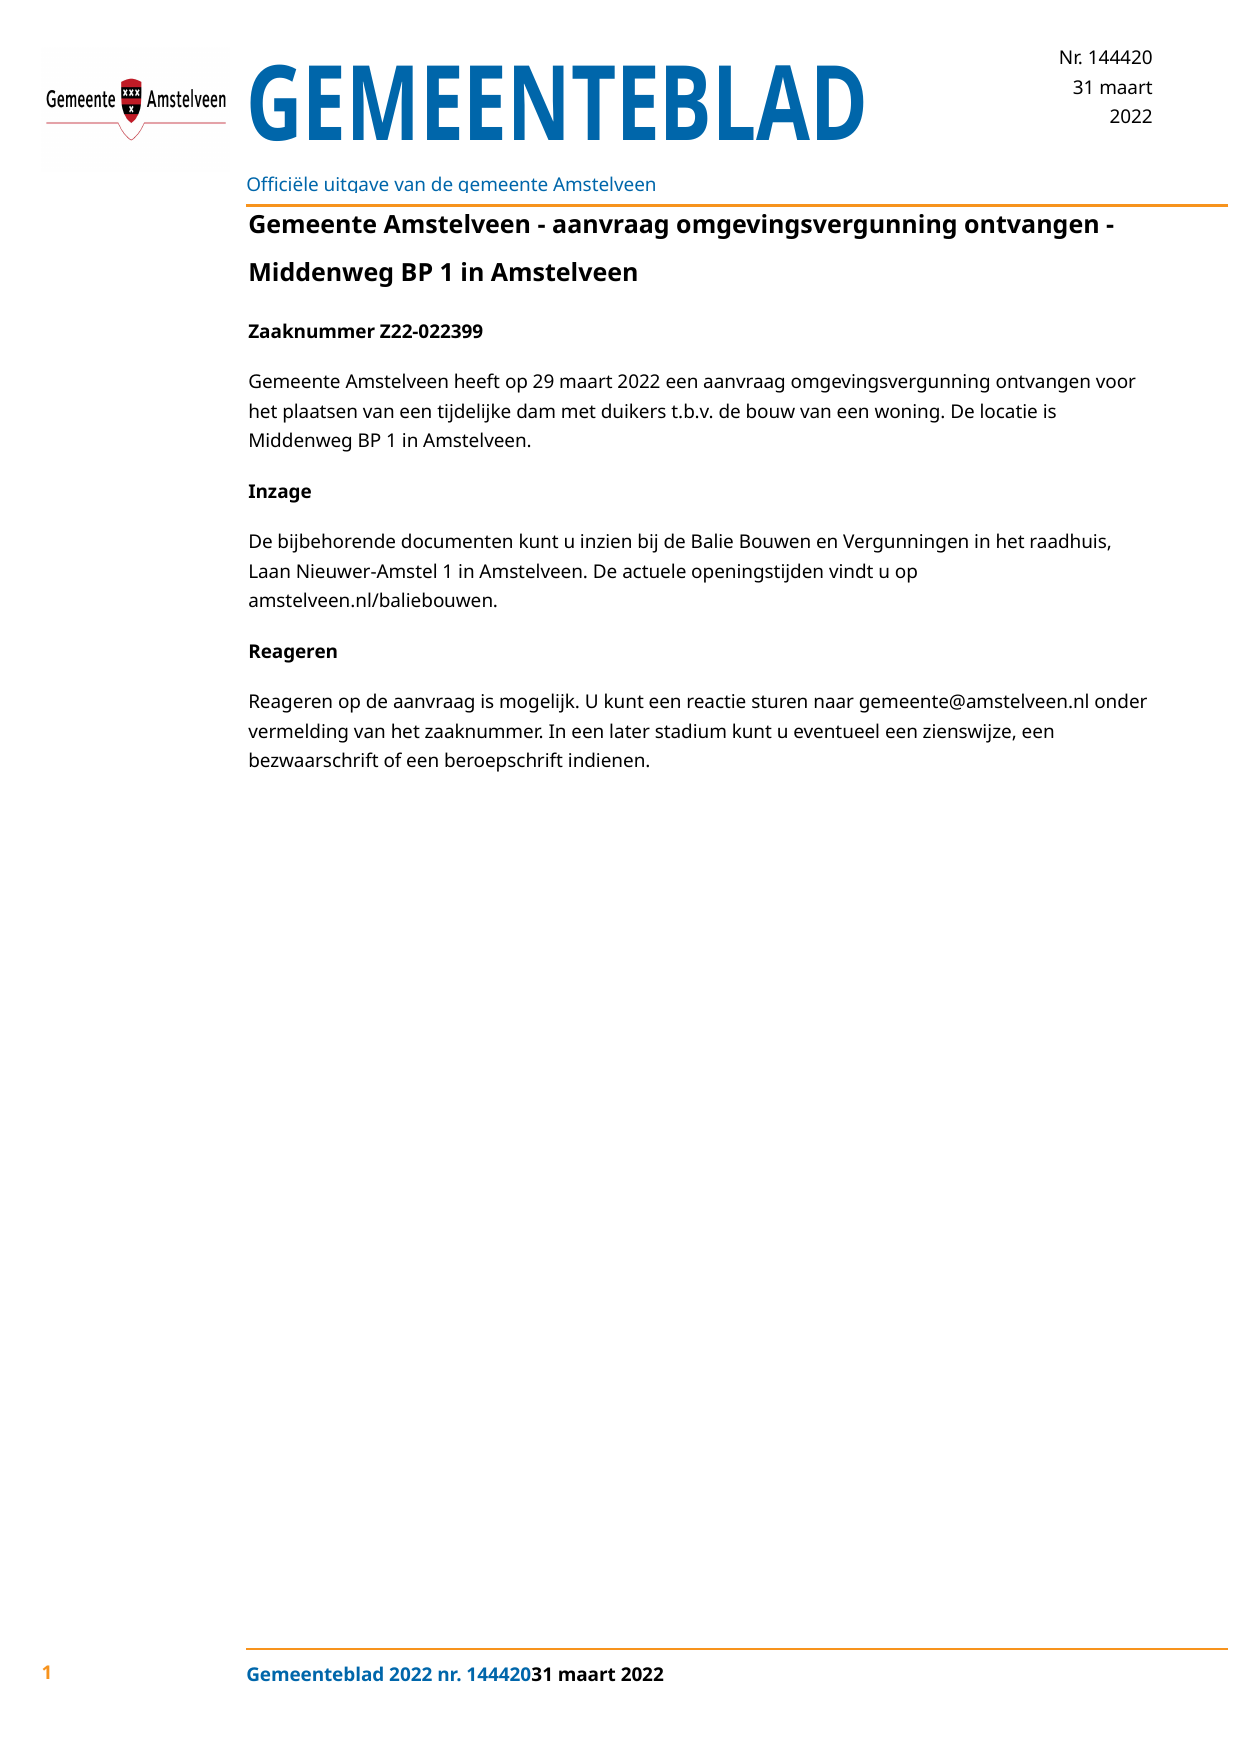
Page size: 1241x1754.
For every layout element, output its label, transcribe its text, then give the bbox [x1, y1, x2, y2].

text Zaaknummer Z22-022399 [248, 318, 1152, 344]
text Reageren [248, 638, 1152, 664]
text Gemeente Amstelveen - aanvraag omgevingsvergunning ontvangen - Middenweg BP 1 in Amstelveen [248, 207, 1152, 288]
text Reageren op de aanvraag is mogelijk. U kunt een reactie sturen naar gemeente@amstelveen.nl onder vermelding van het zaaknummer. In een later stadium kunt u eventueel een zienswijze, een bezwaarschrift of een beroepschrift indienen. [248, 688, 1152, 773]
text De bijbehorende documenten kunt u inzien bij de Balie Bouwen en Vergunningen in het raadhuis, Laan Nieuwer-Amstel 1 in Amstelveen. De actuele openingstijden vindt u op amstelveen.nl/baliebouwen. [248, 528, 1152, 613]
text Gemeente Amstelveen heeft op 29 maart 2022 een aanvraag omgevingsvergunning ontvangen voor het plaatsen van een tijdelijke dam met duikers t.b.v. de bouw van een woning. De locatie is Middenweg BP 1 in Amstelveen. [248, 368, 1152, 453]
text Inzage [248, 478, 1152, 504]
picture [41, 47, 231, 172]
